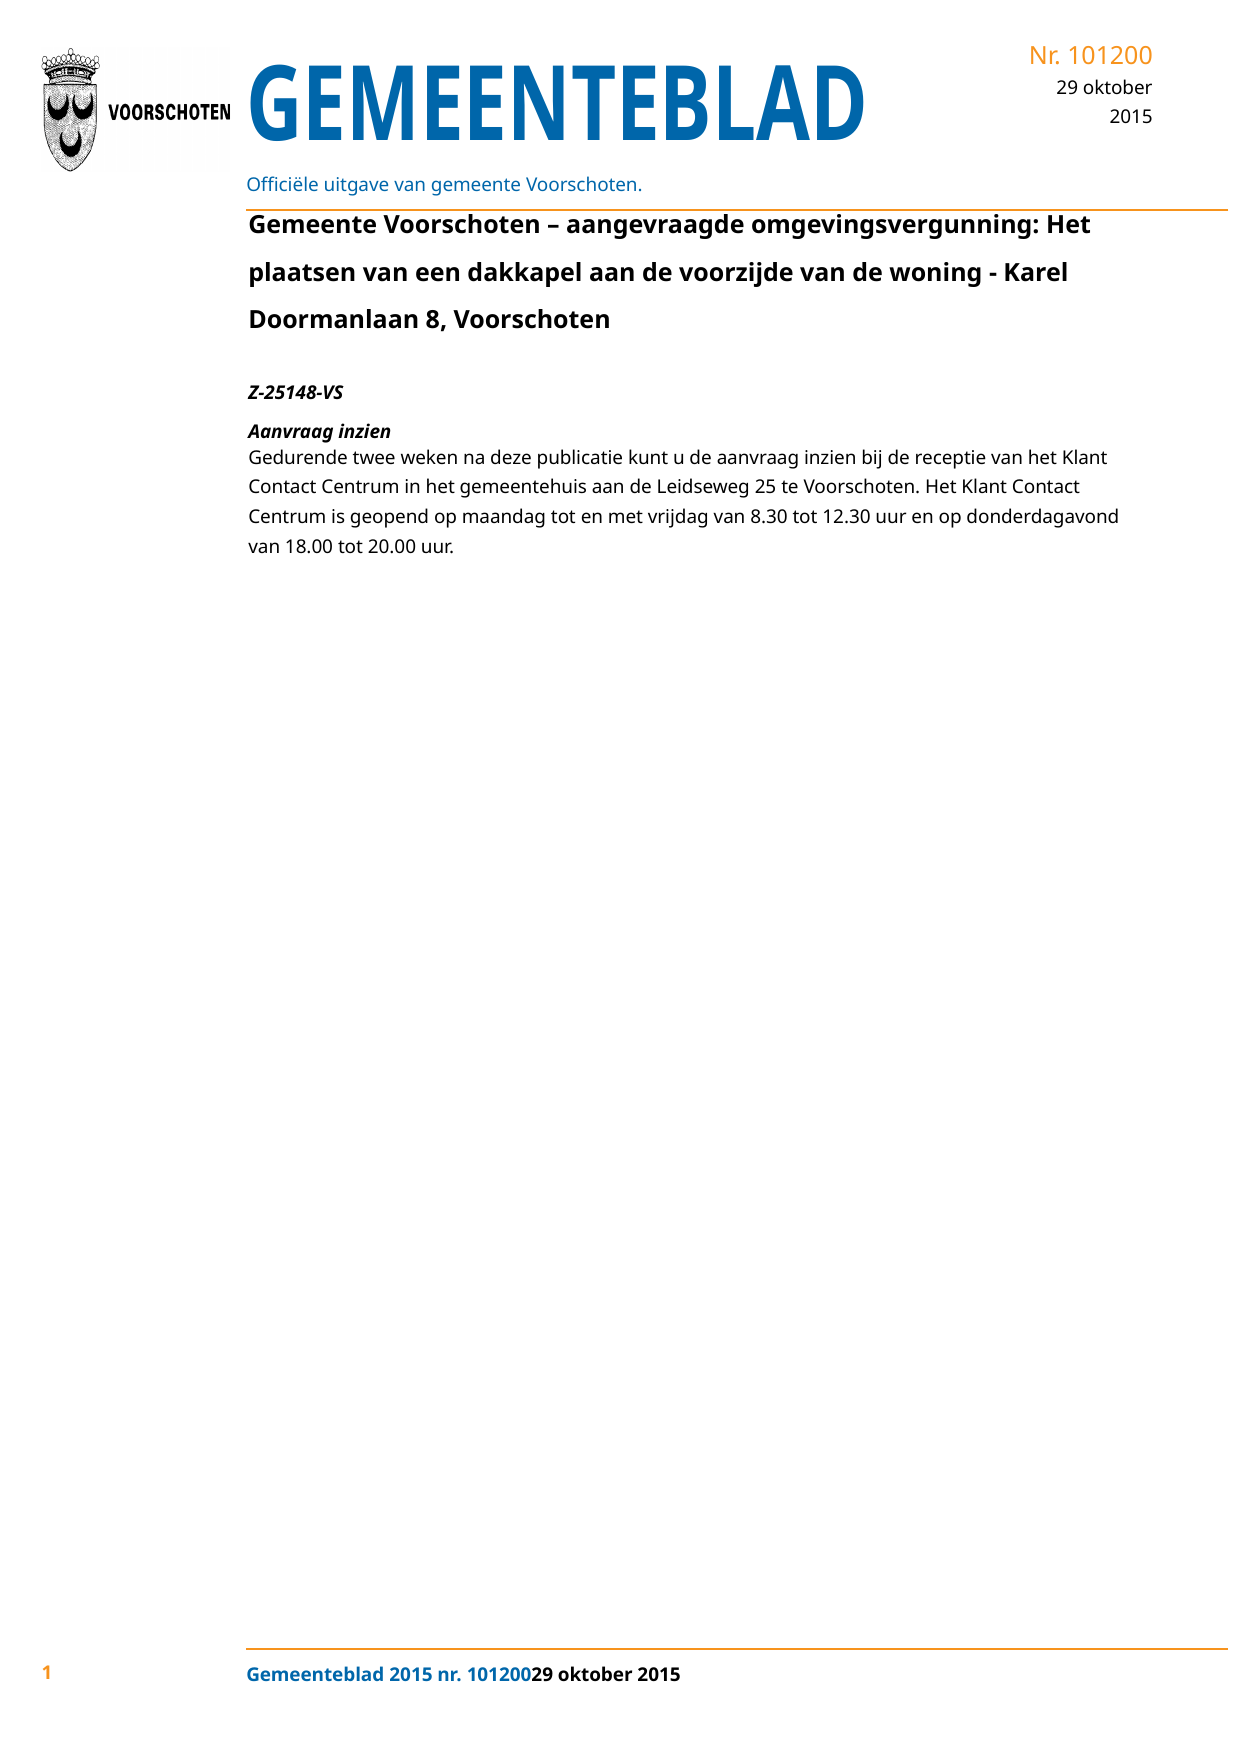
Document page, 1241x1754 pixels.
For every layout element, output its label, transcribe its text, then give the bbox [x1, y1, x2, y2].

text Aanvraag inzien [248, 418, 1152, 444]
text Z-25148-VS [248, 379, 1152, 405]
picture [41, 47, 231, 172]
text Gedurende twee weken na deze publicatie kunt u de aanvraag inzien bij de receptie van het Klant Contact Centrum in het gemeentehuis aan de Leidseweg 25 te Voorschoten. Het Klant Contact Centrum is geopend op maandag tot en met vrijdag van 8.30 tot 12.30 uur en op donderdagavond van 18.00 tot 20.00 uur. [248, 444, 1152, 558]
text Gemeente Voorschoten – aangevraagde omgevingsvergunning: Het plaatsen van een dakkapel aan de voorzijde van de woning - Karel Doormanlaan 8, Voorschoten [248, 211, 1152, 336]
